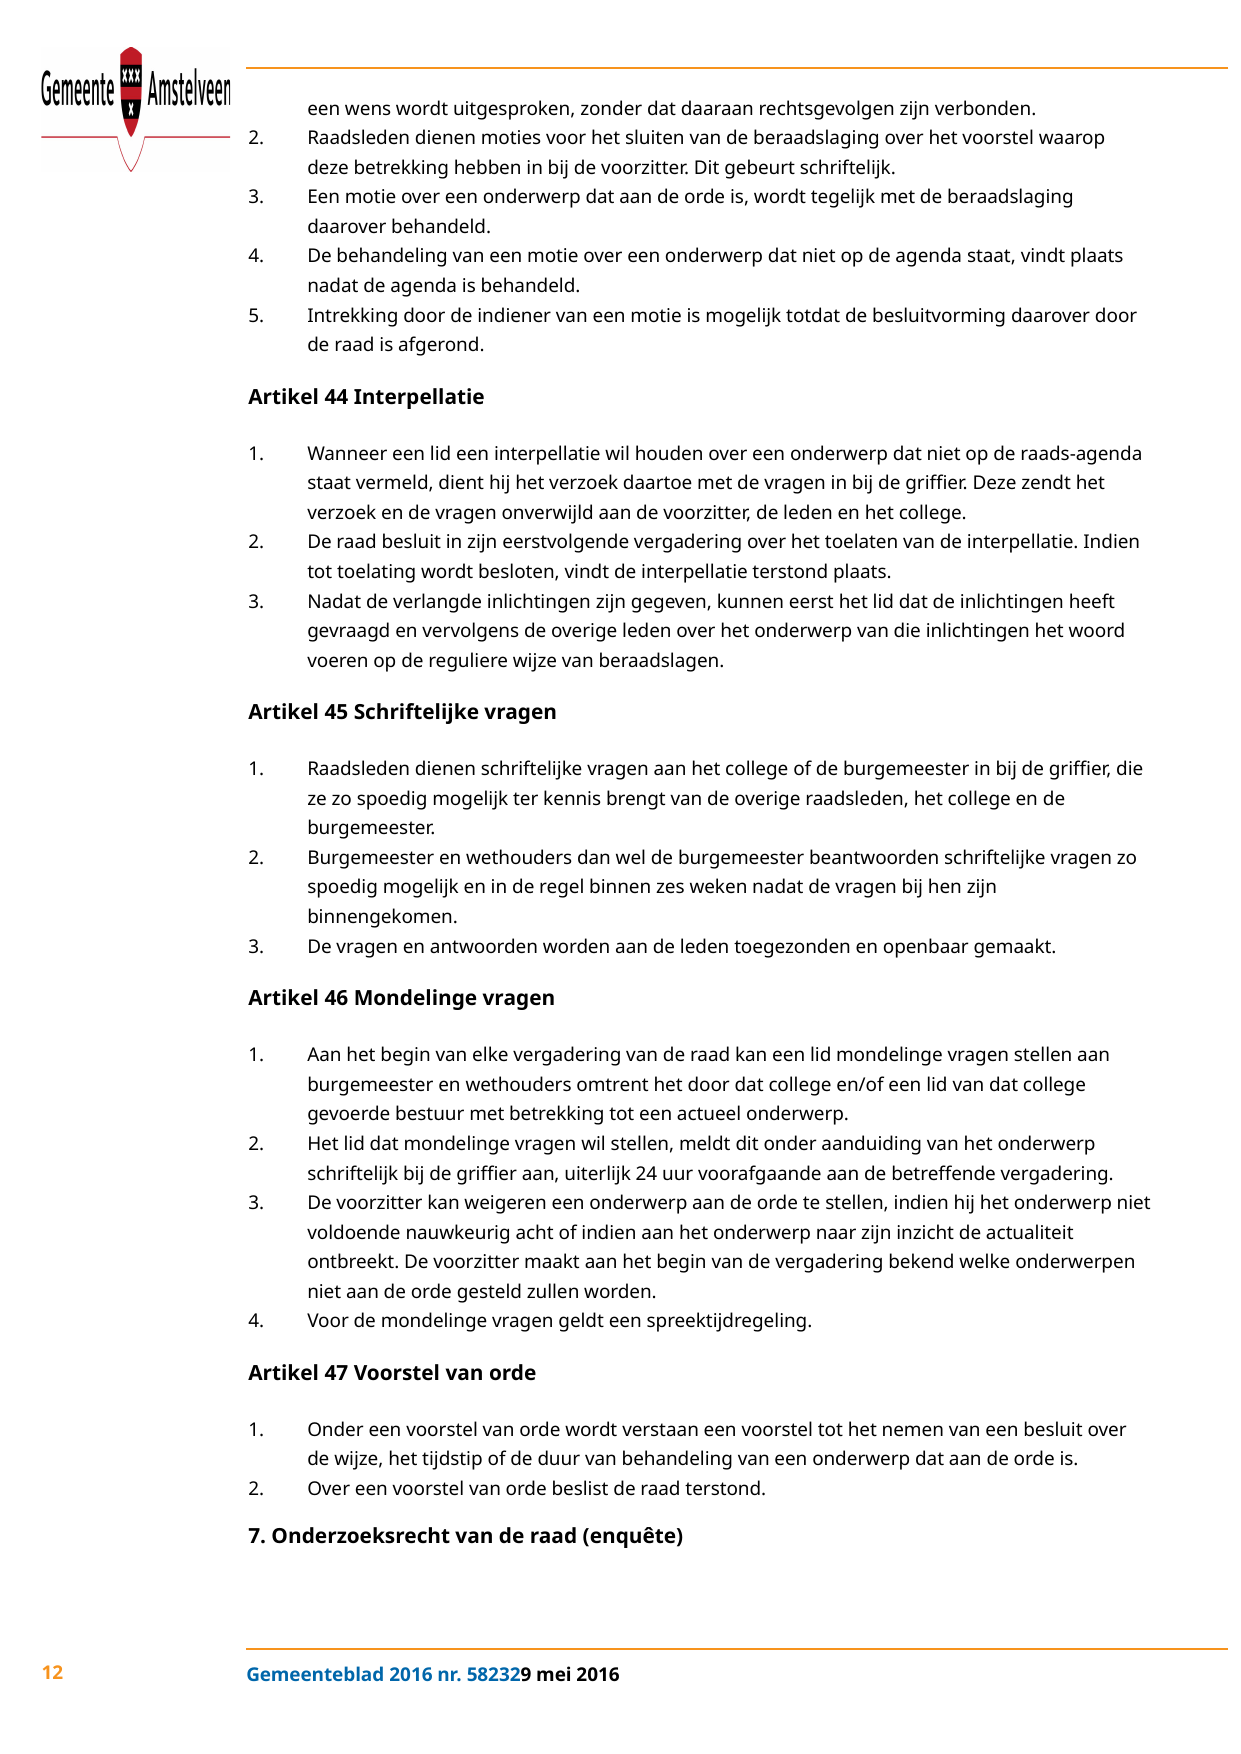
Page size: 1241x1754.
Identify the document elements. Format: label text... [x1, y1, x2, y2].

text Artikel 46 Mondelinge vragen [248, 983, 1152, 1012]
list Burgemeester en wethouders dan wel de burgemeester beantwoorden schriftelijke vragen zo spoedig mogelijk en in de regel binnen zes weken nadat de vragen bij hen zijn binnengekomen. [248, 844, 1152, 929]
text Artikel 45 Schriftelijke vragen [248, 697, 1152, 726]
list De voorzitter kan weigeren een onderwerp aan de orde te stellen, indien hij het onderwerp niet voldoende nauwkeurig acht of indien aan het onderwerp naar zijn inzicht de actualiteit ontbreekt. De voorzitter maakt aan het begin van de vergadering bekend welke onderwerpen niet aan de orde gesteld zullen worden. [248, 1189, 1152, 1304]
text Artikel 44 Interpellatie [248, 382, 1152, 410]
list Voor de mondelinge vragen geldt een spreektijdregeling. [248, 1308, 1152, 1333]
list Nadat de verlangde inlichtingen zijn gegeven, kunnen eerst het lid dat de inlichtingen heeft gevraagd en vervolgens de overige leden over het onderwerp van die inlichtingen het woord voeren op de reguliere wijze van beraadslagen. [248, 588, 1152, 673]
list een wens wordt uitgesproken, zonder dat daaraan rechtsgevolgen zijn verbonden. [248, 95, 1152, 121]
list Aan het begin van elke vergadering van de raad kan een lid mondelinge vragen stellen aan burgemeester en wethouders omtrent het door dat college en/of een lid van dat college gevoerde bestuur met betrekking tot een actueel onderwerp. [248, 1041, 1152, 1126]
picture [41, 47, 231, 172]
list Wanneer een lid een interpellatie wil houden over een onderwerp dat niet op de raads-agenda staat vermeld, dient hij het verzoek daartoe met de vragen in bij de griffier. Deze zendt het verzoek en de vragen onverwijld aan de voorzitter, de leden en het college. [248, 440, 1152, 525]
list Raadsleden dienen schriftelijke vragen aan het college of de burgemeester in bij de griffier, die ze zo spoedig mogelijk ter kennis brengt van de overige raadsleden, het college en de burgemeester. [248, 755, 1152, 840]
list Over een voorstel van orde beslist de raad terstond. [248, 1475, 1152, 1501]
list De behandeling van een motie over een onderwerp dat niet op de agenda staat, vindt plaats nadat de agenda is behandeld. [248, 243, 1152, 298]
list Het lid dat mondelinge vragen wil stellen, meldt dit onder aanduiding van het onderwerp schriftelijk bij de griffier aan, uiterlijk 24 uur voorafgaande aan de betreffende vergadering. [248, 1130, 1152, 1185]
text Artikel 47 Voorstel van orde [248, 1358, 1152, 1386]
list Een motie over een onderwerp dat aan de orde is, wordt tegelijk met de beraadslaging daarover behandeld. [248, 183, 1152, 239]
list Onder een voorstel van orde wordt verstaan een voorstel tot het nemen van een besluit over de wijze, het tijdstip of de duur van behandeling van een onderwerp dat aan de orde is. [248, 1416, 1152, 1471]
list Raadsleden dienen moties voor het sluiten van de beraadslaging over het voorstel waarop deze betrekking hebben in bij de voorzitter. Dit gebeurt schriftelijk. [248, 124, 1152, 180]
text 7. Onderzoeksrecht van de raad (enquête) [248, 1521, 1152, 1549]
list De vragen en antwoorden worden aan de leden toegezonden en openbaar gemaakt. [248, 933, 1152, 959]
list Intrekking door de indiener van een motie is mogelijk totdat de besluitvorming daarover door de raad is afgerond. [248, 302, 1152, 357]
list De raad besluit in zijn eerstvolgende vergadering over het toelaten van de interpellatie. Indien tot toelating wordt besloten, vindt de interpellatie terstond plaats. [248, 529, 1152, 584]
